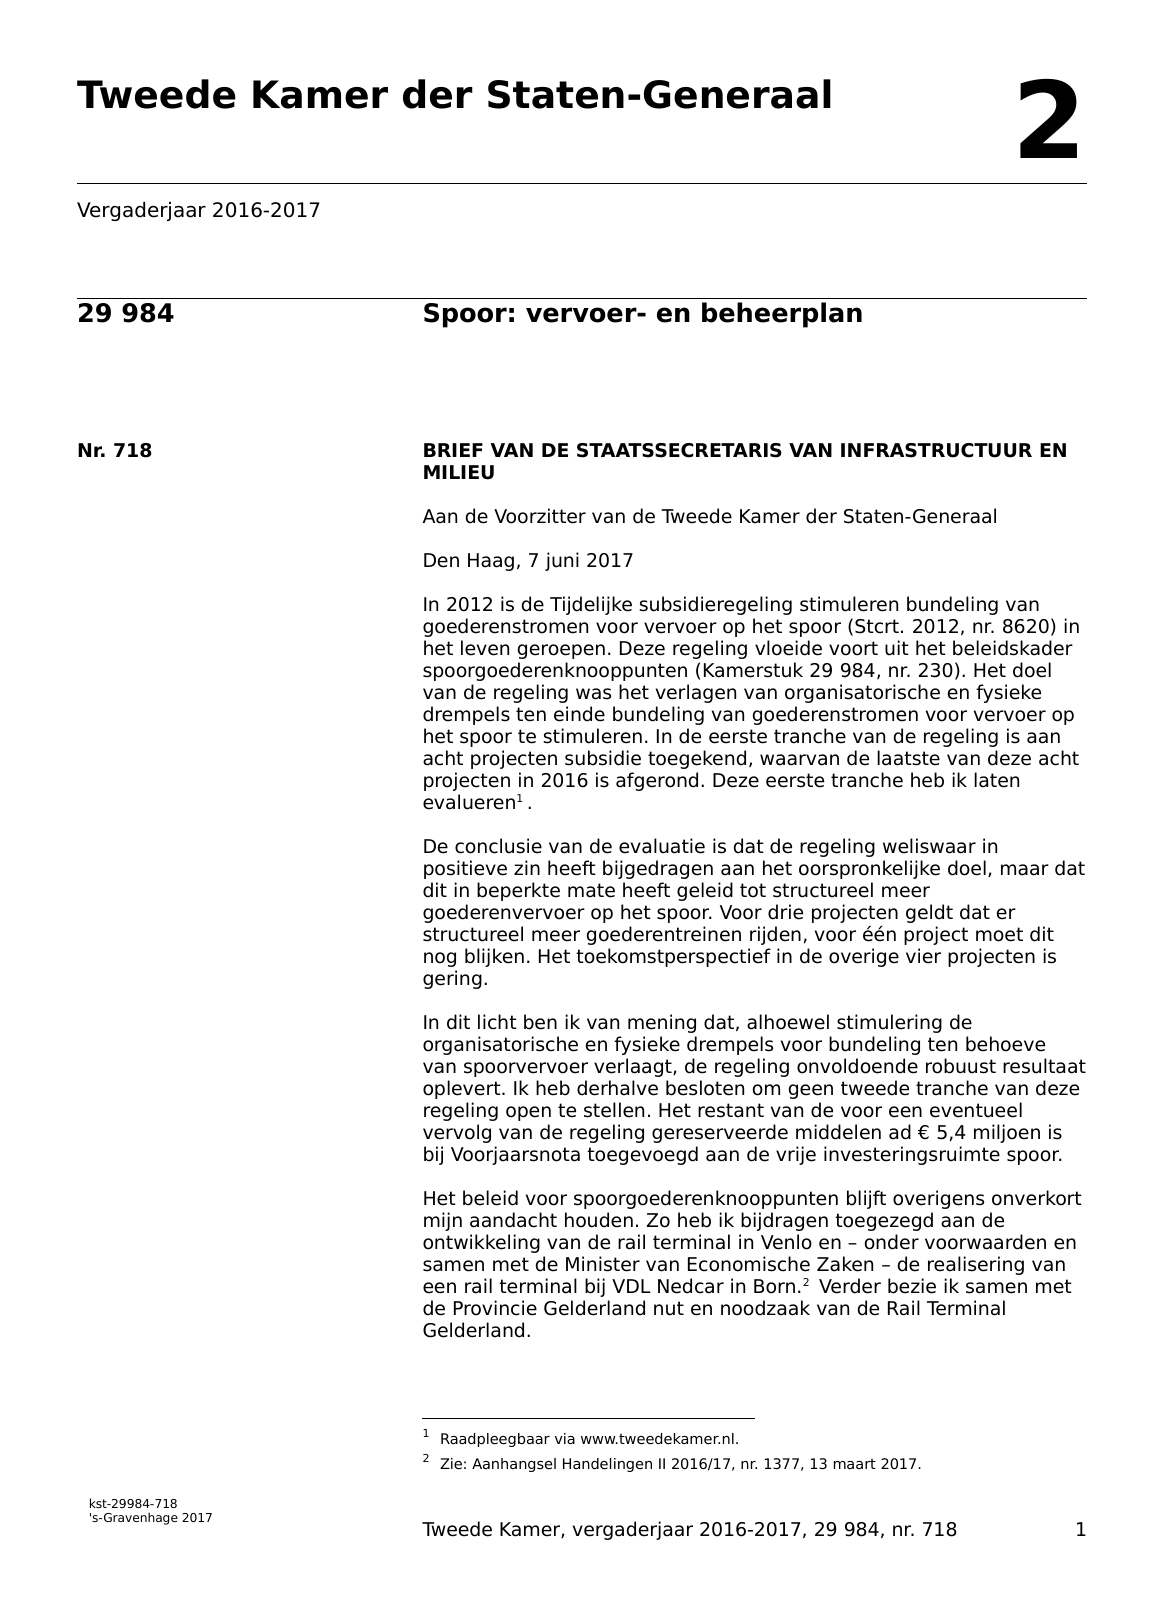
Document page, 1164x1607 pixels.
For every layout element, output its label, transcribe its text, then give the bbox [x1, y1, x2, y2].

text Zie: Aanhangsel Handelingen II 2016/17, nr. 1377, 13 maart 2017. [422, 1452, 1087, 1474]
table_cell Vergaderjaar 2016-2017 [77, 184, 1087, 298]
text In 2012 is de Tijdelijke subsidieregeling stimuleren bundeling van goederenstromen voor vervoer op het spoor (Stcrt. 2012, nr. 8620) in het leven geroepen. Deze regeling vloeide voort uit het beleidskader spoorgoederenknooppunten (Kamerstuk 29 984, nr. 230). Het doel van de regeling was het verlagen van organisatorische en fysieke drempels ten einde bundeling van goederenstromen voor vervoer op het spoor te stimuleren. In de eerste tranche van de regeling is aan acht projecten subsidie toegekend, waarvan de laatste van deze acht projecten in 2016 is afgerond. Deze eerste tranche heb ik laten evalueren. [422, 594, 1087, 814]
text kst-29984-718 [88, 1497, 323, 1511]
table_header Tweede Kamer der Staten-Generaal [77, 59, 886, 183]
text Het beleid voor spoorgoederenknooppunten blijft overigens onverkort mijn aandacht houden. Zo heb ik bijdragen toegezegd aan de ontwikkeling van de rail terminal in Venlo en – onder voorwaarden en samen met de Minister van Economische Zaken – de realisering van een rail terminal bij VDL Nedcar in Born. Verder bezie ik samen met de Provincie Gelderland nut en noodzaak van de Rail Terminal Gelderland. [422, 1188, 1087, 1342]
text Aan de Voorzitter van de Tweede Kamer der Staten-Generaal [422, 506, 1087, 528]
text In dit licht ben ik van mening dat, alhoewel stimulering de organisatorische en fysieke drempels voor bundeling ten behoeve van spoorvervoer verlaagt, de regeling onvoldoende robuust resultaat oplevert. Ik heb derhalve besloten om geen tweede tranche van deze regeling open te stellen. Het restant van de voor een eventueel vervolg van de regeling gereserveerde middelen ad € 5,4 miljoen is bij Voorjaarsnota toegevoegd aan de vrije investeringsruimte spoor. [422, 1012, 1087, 1166]
table_header 2 [886, 59, 1087, 183]
text De conclusie van de evaluatie is dat de regeling weliswaar in positieve zin heeft bijgedragen aan het oorspronkelijke doel, maar dat dit in beperkte mate heeft geleid tot structureel meer goederenvervoer op het spoor. Voor drie projecten geldt dat er structureel meer goederentreinen rijden, voor één project moet dit nog blijken. Het toekomstperspectief in de overige vier projecten is gering. [422, 836, 1087, 990]
subtitle Nr. 718 BRIEF VAN DE STAATSSECRETARIS VAN INFRASTRUCTUUR EN MILIEU [77, 440, 1087, 484]
text 's-Gravenhage 2017 [88, 1511, 323, 1525]
subtitle 29 984 Spoor: vervoer- en beheerplan [77, 299, 1087, 329]
text Raadpleegbaar via www.tweedekamer.nl. [422, 1427, 1087, 1449]
text Den Haag, 7 juni 2017 [422, 550, 1087, 572]
